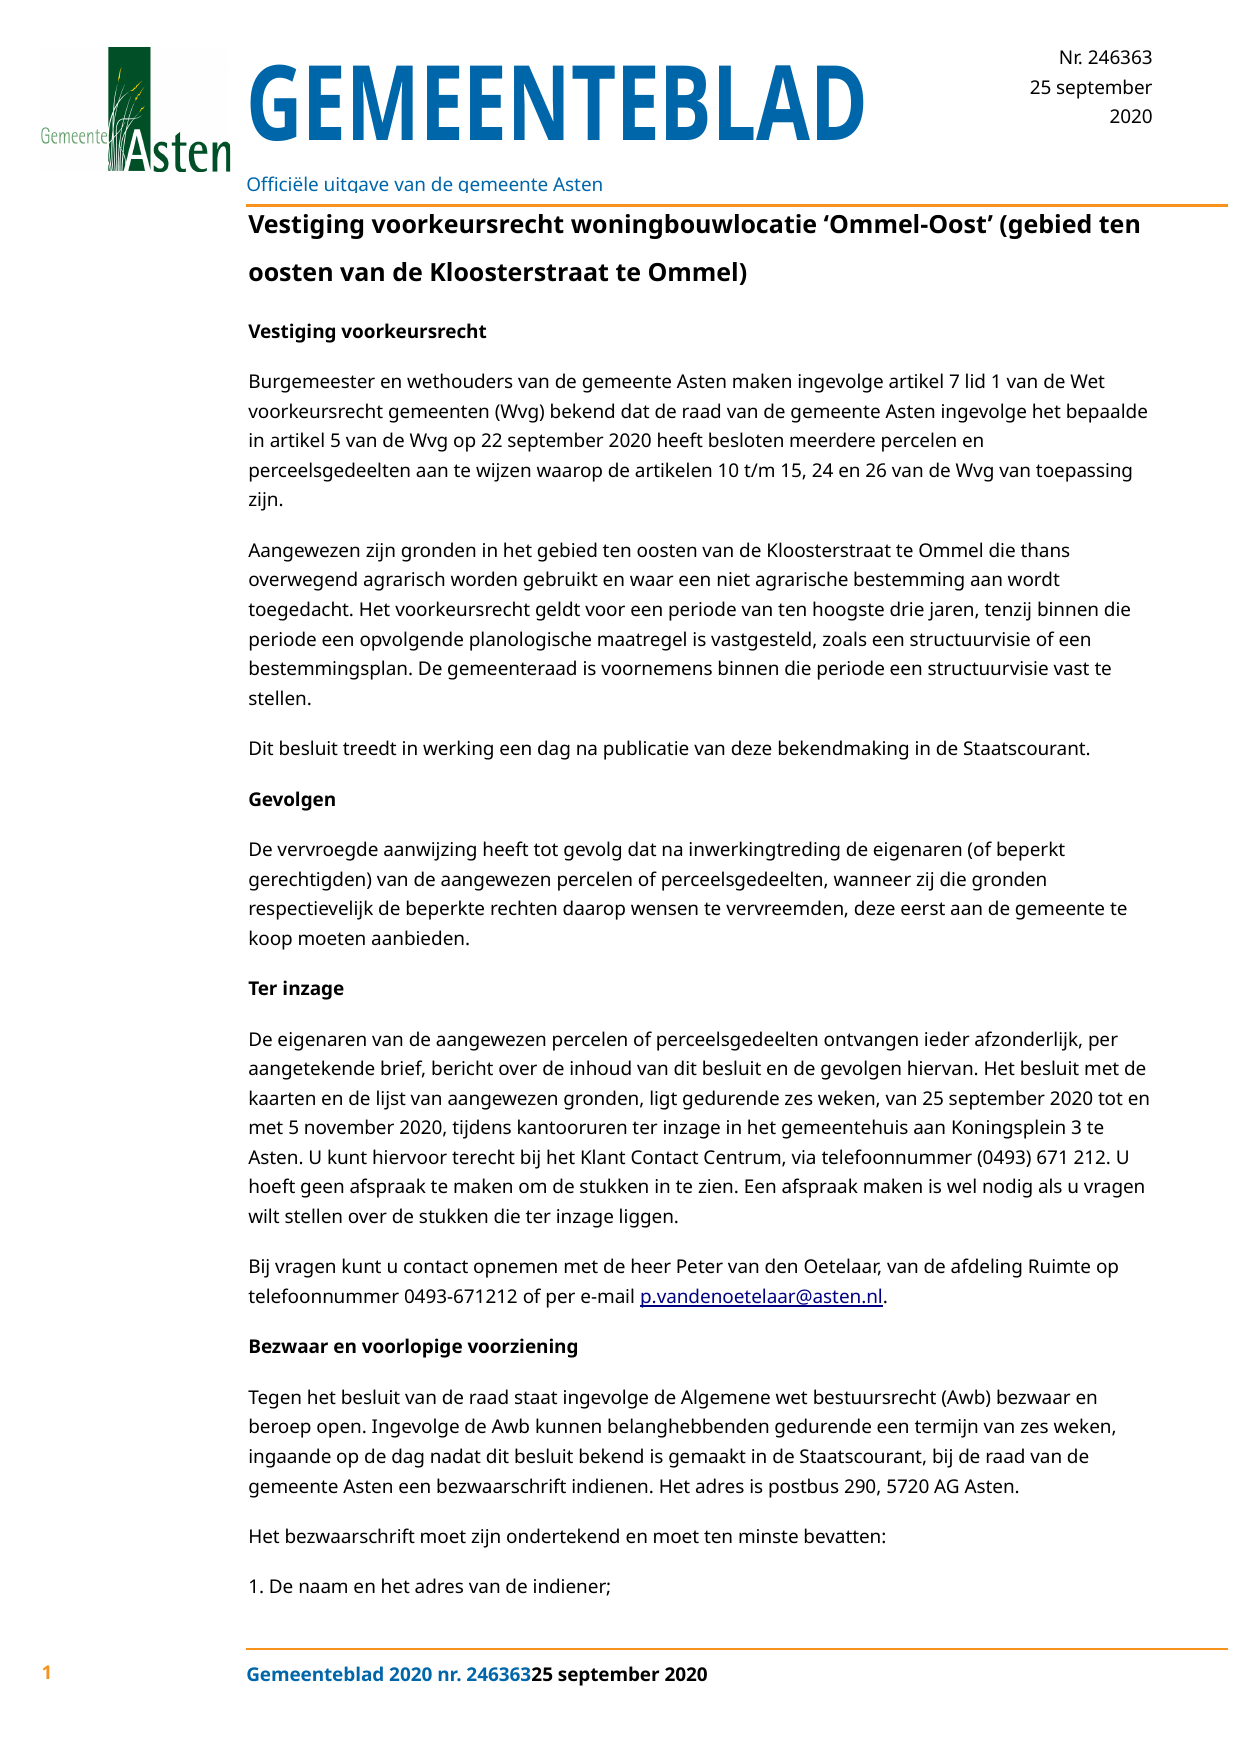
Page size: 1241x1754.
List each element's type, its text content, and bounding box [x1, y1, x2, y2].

text De vervroegde aanwijzing heeft tot gevolg dat na inwerkingtreding de eigenaren (of beperkt gerechtigden) van de aangewezen percelen of perceelsgedeelten, wanneer zij die gronden respectievelijk de beperkte rechten daarop wensen te vervreemden, deze eerst aan de gemeente te koop moeten aanbieden. [248, 836, 1152, 951]
text Vestiging voorkeursrecht [248, 318, 1152, 344]
text Aangewezen zijn gronden in het gebied ten oosten van de Kloosterstraat te Ommel die thans overwegend agrarisch worden gebruikt en waar een niet agrarische bestemming aan wordt toegedacht. Het voorkeursrecht geldt voor een periode van ten hoogste drie jaren, tenzij binnen die periode een opvolgende planologische maatregel is vastgesteld, zoals een structuurvisie of een bestemmingsplan. De gemeenteraad is voornemens binnen die periode een structuurvisie vast te stellen. [248, 537, 1152, 711]
text 1. De naam en het adres van de indiener; [248, 1574, 1152, 1599]
text De eigenaren van de aangewezen percelen of perceelsgedeelten ontvangen ieder afzonderlijk, per aangetekende brief, bericht over de inhoud van dit besluit en de gevolgen hiervan. Het besluit met de kaarten en de lijst van aangewezen gronden, ligt gedurende zes weken, van 25 september 2020 tot en met 5 november 2020, tijdens kantooruren ter inzage in het gemeentehuis aan Koningsplein 3 te Asten. U kunt hiervoor terecht bij het Klant Contact Centrum, via telefoonnummer (0493) 671 212. U hoeft geen afspraak te maken om de stukken in te zien. Een afspraak maken is wel nodig als u vragen wilt stellen over de stukken die ter inzage liggen. [248, 1026, 1152, 1229]
text Gevolgen [248, 786, 1152, 812]
text Het bezwaarschrift moet zijn ondertekend en moet ten minste bevatten: [248, 1523, 1152, 1549]
text Tegen het besluit van de raad staat ingevolge de Algemene wet bestuursrecht (Awb) bezwaar en beroep open. Ingevolge de Awb kunnen belanghebbenden gedurende een termijn van zes weken, ingaande op de dag nadat dit besluit bekend is gemaakt in de Staatscourant, bij de raad van de gemeente Asten een bezwaarschrift indienen. Het adres is postbus 290, 5720 AG Asten. [248, 1384, 1152, 1499]
text Bezwaar en voorlopige voorziening [248, 1334, 1152, 1359]
text Bij vragen kunt u contact opnemen met de heer Peter van den Oetelaar, van de afdeling Ruimte op telefoonnummer 0493-671212 of per e-mail p.vandenoetelaar@asten.nl. [248, 1254, 1152, 1309]
text Dit besluit treedt in werking een dag na publicatie van deze bekendmaking in de Staatscourant. [248, 735, 1152, 761]
text Vestiging voorkeursrecht woningbouwlocatie ‘Ommel-Oost’ (gebied ten oosten van de Kloosterstraat te Ommel) [248, 207, 1152, 288]
picture [41, 47, 231, 172]
text Burgemeester en wethouders van de gemeente Asten maken ingevolge artikel 7 lid 1 van de Wet voorkeursrecht gemeenten (Wvg) bekend dat de raad van de gemeente Asten ingevolge het bepaalde in artikel 5 van de Wvg op 22 september 2020 heeft besloten meerdere percelen en perceelsgedeelten aan te wijzen waarop de artikelen 10 t/m 15, 24 en 26 van de Wvg van toepassing zijn. [248, 368, 1152, 512]
text Ter inzage [248, 975, 1152, 1001]
